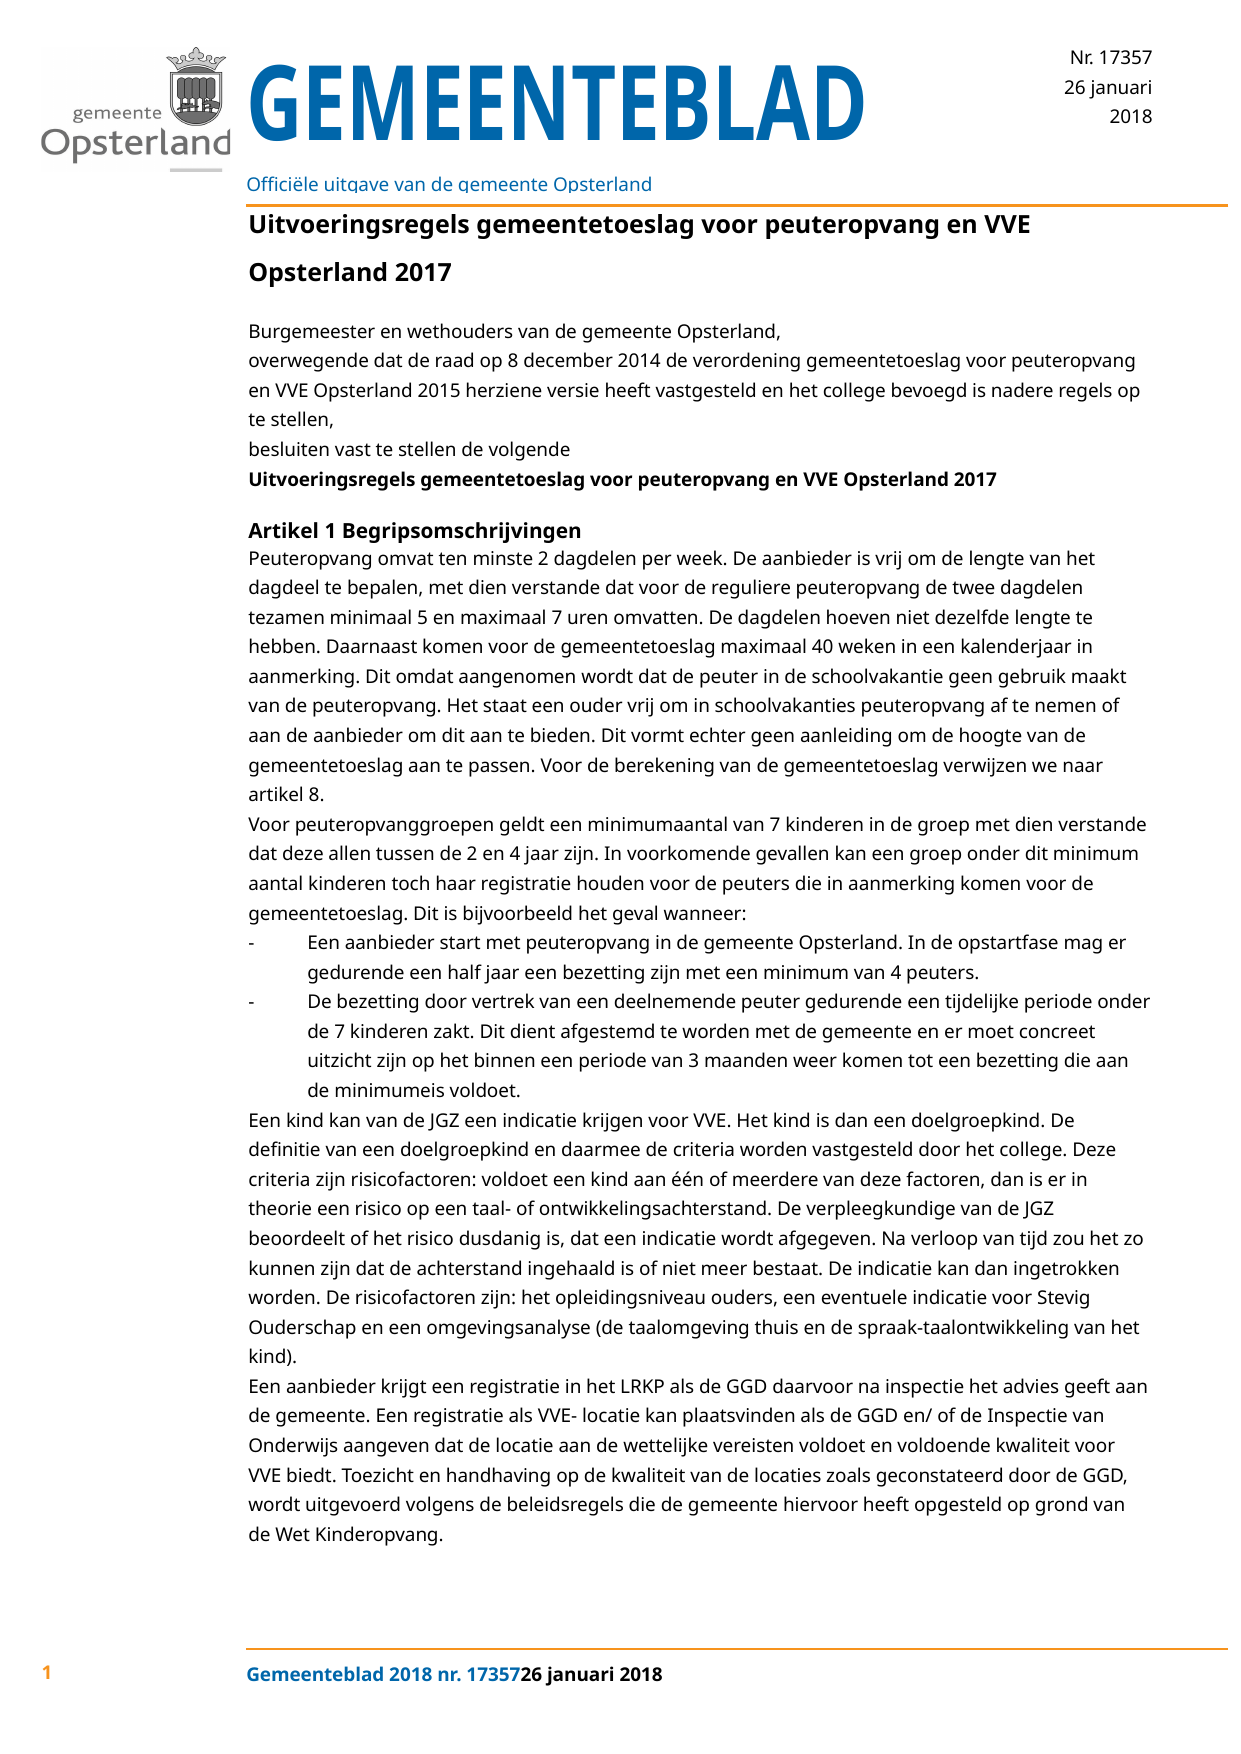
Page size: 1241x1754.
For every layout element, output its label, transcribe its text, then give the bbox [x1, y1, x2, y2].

text Uitvoeringsregels gemeentetoeslag voor peuteropvang en VVE Opsterland 2017 [248, 466, 1152, 492]
list Een aanbieder start met peuteropvang in de gemeente Opsterland. In de opstartfase mag er gedurende een half jaar een bezetting zijn met een minimum van 4 peuters. [248, 929, 1152, 984]
text overwegende dat de raad op 8 december 2014 de verordening gemeentetoeslag voor peuteropvang en VVE Opsterland 2015 herziene versie heeft vastgesteld en het college bevoegd is nadere regels op te stellen, [248, 347, 1152, 432]
text Voor peuteropvanggroepen geldt een minimumaantal van 7 kinderen in de groep met dien verstande dat deze allen tussen de 2 en 4 jaar zijn. In voorkomende gevallen kan een groep onder dit minimum aantal kinderen toch haar registratie houden voor de peuters die in aanmerking komen voor de gemeentetoeslag. Dit is bijvoorbeeld het geval wanneer: [248, 811, 1152, 925]
text Burgemeester en wethouders van de gemeente Opsterland, [248, 318, 1152, 344]
text Artikel 1 Begripsomschrijvingen [248, 516, 1152, 545]
text Peuteropvang omvat ten minste 2 dagdelen per week. De aanbieder is vrij om de lengte van het dagdeel te bepalen, met dien verstande dat voor de reguliere peuteropvang de twee dagdelen tezamen minimaal 5 en maximaal 7 uren omvatten. De dagdelen hoeven niet dezelfde lengte te hebben. Daarnaast komen voor de gemeentetoeslag maximaal 40 weken in een kalenderjaar in aanmerking. Dit omdat aangenomen wordt dat de peuter in de schoolvakantie geen gebruik maakt van de peuteropvang. Het staat een ouder vrij om in schoolvakanties peuteropvang af te nemen of aan de aanbieder om dit aan te bieden. Dit vormt echter geen aanleiding om de hoogte van de gemeentetoeslag aan te passen. Voor de berekening van de gemeentetoeslag verwijzen we naar artikel 8. [248, 545, 1152, 807]
text Uitvoeringsregels gemeentetoeslag voor peuteropvang en VVE Opsterland 2017 [248, 207, 1152, 288]
text besluiten vast te stellen de volgende [248, 436, 1152, 462]
picture [41, 47, 231, 172]
text Een aanbieder krijgt een registratie in het LRKP als de GGD daarvoor na inspectie het advies geeft aan de gemeente. Een registratie als VVE- locatie kan plaatsvinden als de GGD en/ of de Inspectie van Onderwijs aangeven dat de locatie aan de wettelijke vereisten voldoet en voldoende kwaliteit voor VVE biedt. Toezicht en handhaving op de kwaliteit van de locaties zoals geconstateerd door de GGD, wordt uitgevoerd volgens de beleidsregels die de gemeente hiervoor heeft opgesteld op grond van de Wet Kinderopvang. [248, 1373, 1152, 1547]
text Een kind kan van de JGZ een indicatie krijgen voor VVE. Het kind is dan een doelgroepkind. De definitie van een doelgroepkind en daarmee de criteria worden vastgesteld door het college. Deze criteria zijn risicofactoren: voldoet een kind aan één of meerdere van deze factoren, dan is er in theorie een risico op een taal- of ontwikkelingsachterstand. De verpleegkundige van de JGZ beoordeelt of het risico dusdanig is, dat een indicatie wordt afgegeven. Na verloop van tijd zou het zo kunnen zijn dat de achterstand ingehaald is of niet meer bestaat. De indicatie kan dan ingetrokken worden. De risicofactoren zijn: het opleidingsniveau ouders, een eventuele indicatie voor Stevig Ouderschap en een omgevingsanalyse (de taalomgeving thuis en de spraak-taalontwikkeling van het kind). [248, 1107, 1152, 1369]
list De bezetting door vertrek van een deelnemende peuter gedurende een tijdelijke periode onder de 7 kinderen zakt. Dit dient afgestemd te worden met de gemeente en er moet concreet uitzicht zijn op het binnen een periode van 3 maanden weer komen tot een bezetting die aan de minimumeis voldoet. [248, 988, 1152, 1103]
